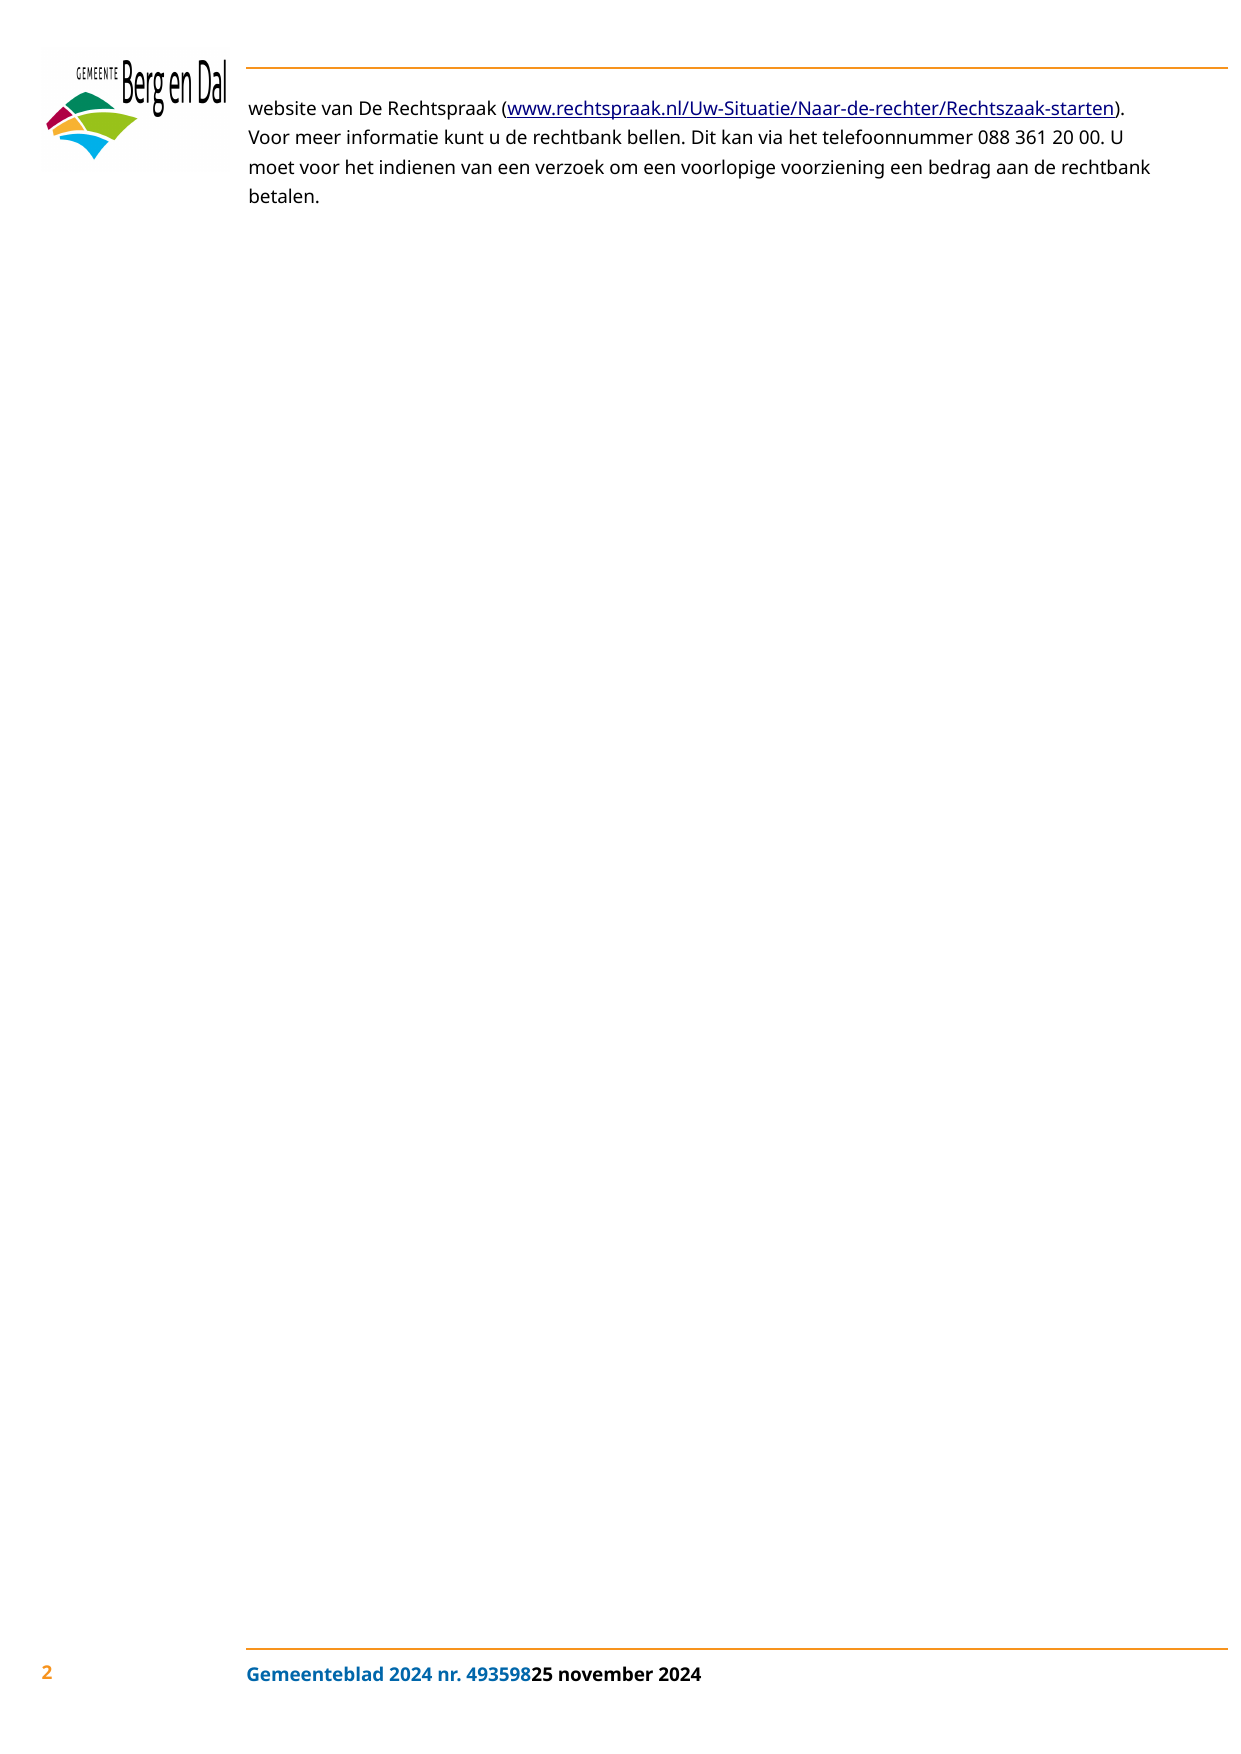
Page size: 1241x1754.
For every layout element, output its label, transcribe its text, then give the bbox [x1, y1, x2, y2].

text website van De Rechtspraak (www.rechtspraak.nl/Uw-Situatie/Naar-de-rechter/Rechtszaak-starten). Voor meer informatie kunt u de rechtbank bellen. Dit kan via het telefoonnummer 088 361 20 00. U moet voor het indienen van een verzoek om een voorlopige voorziening een bedrag aan de rechtbank betalen. [248, 95, 1152, 209]
picture [41, 47, 231, 172]
